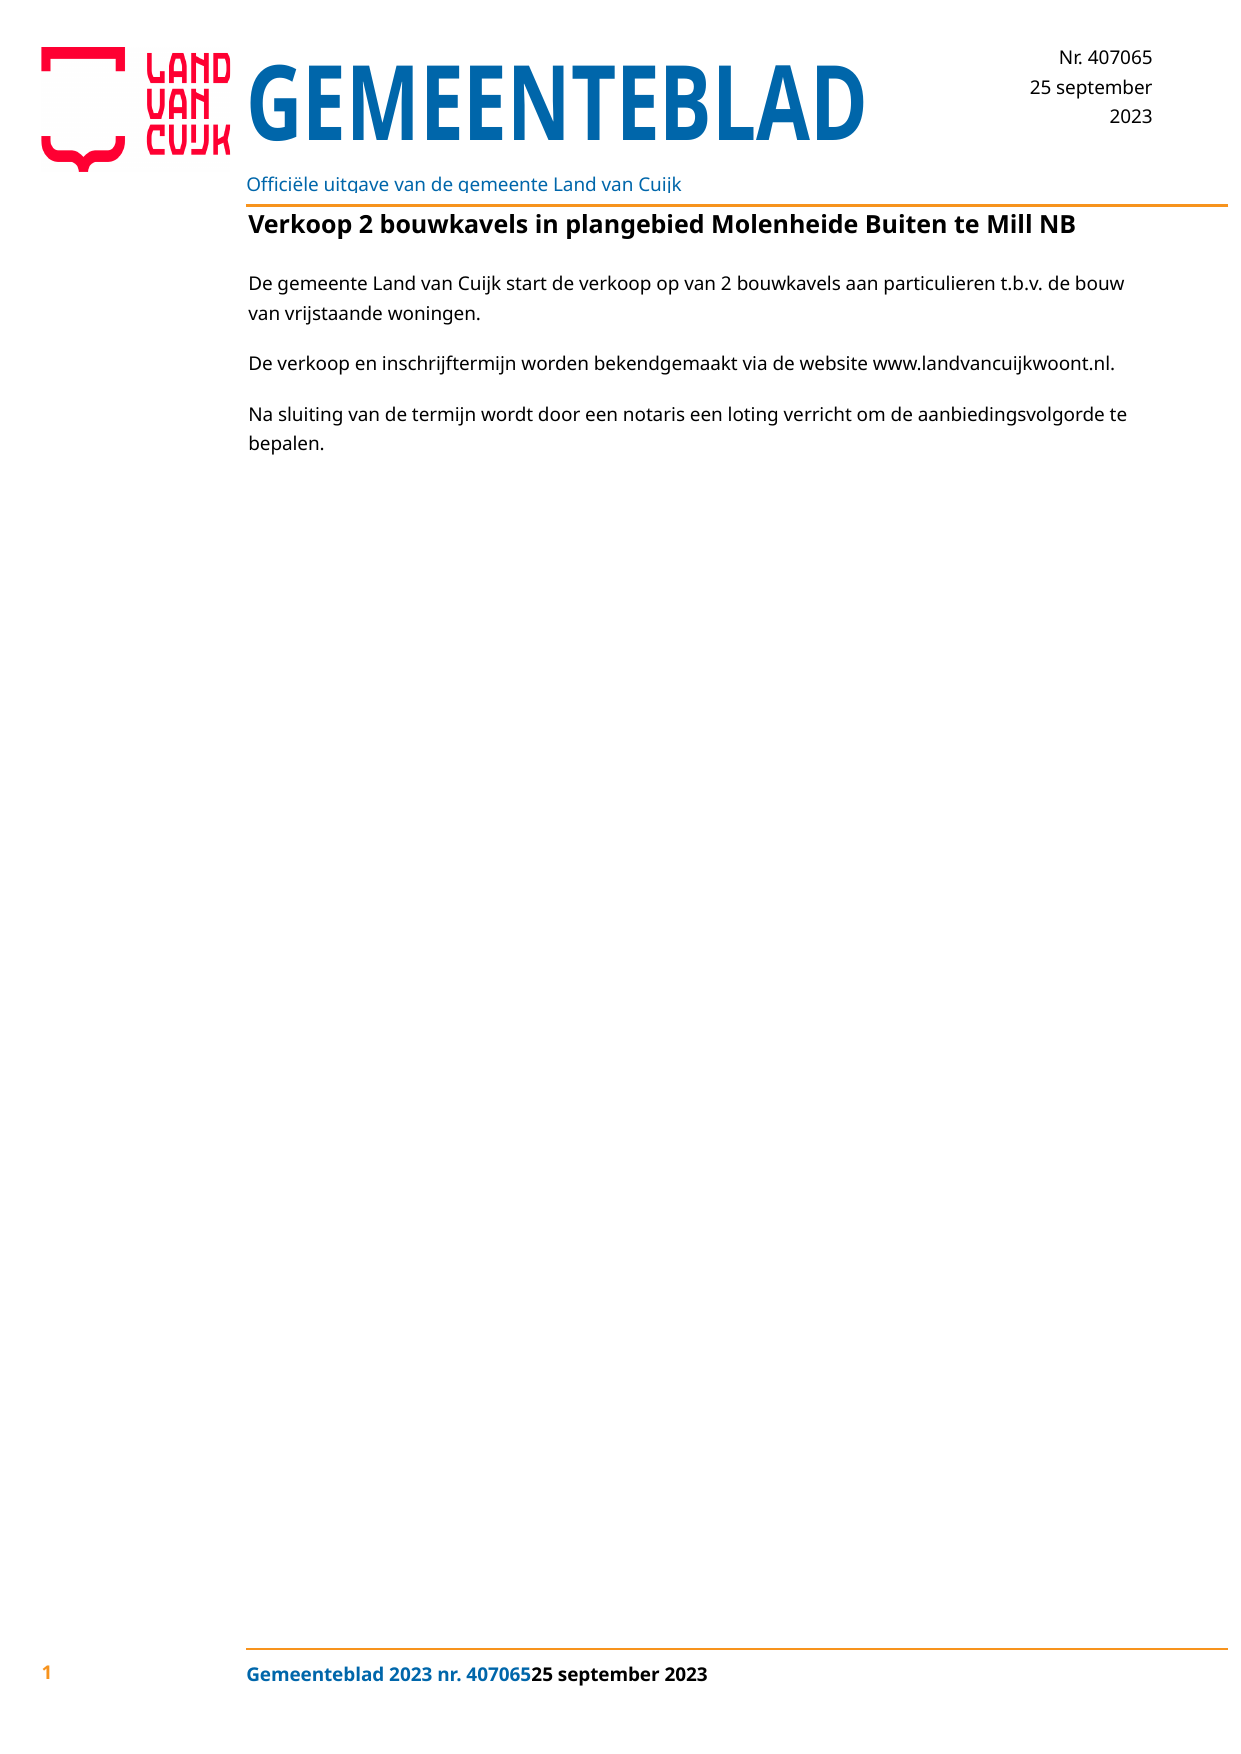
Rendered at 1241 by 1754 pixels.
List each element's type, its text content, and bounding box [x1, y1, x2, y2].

text De gemeente Land van Cuijk start de verkoop op van 2 bouwkavels aan particulieren t.b.v. de bouw van vrijstaande woningen. [248, 270, 1152, 326]
text De verkoop en inschrijftermijn worden bekendgemaakt via de website www.landvancuijkwoont.nl. [248, 350, 1152, 376]
text Verkoop 2 bouwkavels in plangebied Molenheide Buiten te Mill NB [248, 207, 1152, 241]
picture [41, 47, 231, 172]
text Na sluiting van de termijn wordt door een notaris een loting verricht om de aanbiedingsvolgorde te bepalen. [248, 401, 1152, 456]
